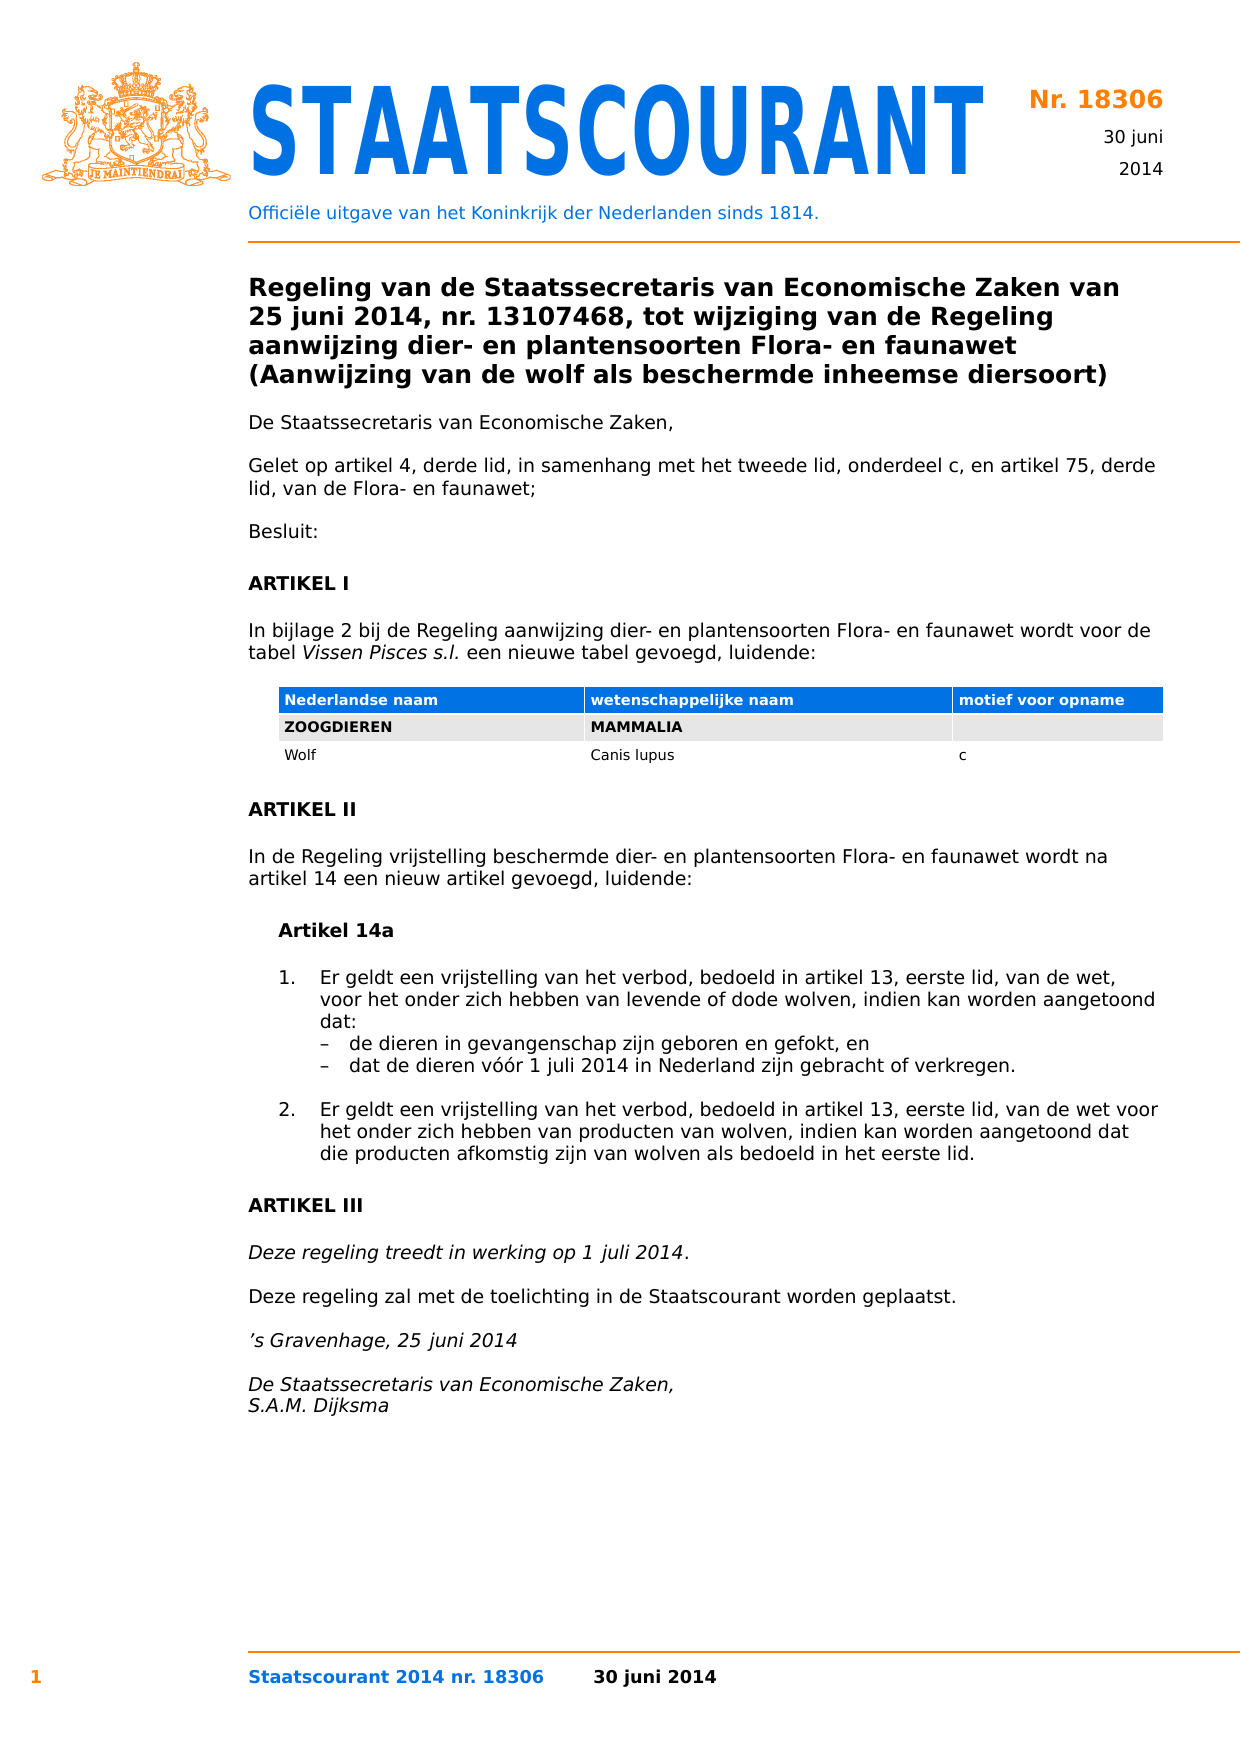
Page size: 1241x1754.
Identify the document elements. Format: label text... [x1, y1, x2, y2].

subtitle ARTIKEL I [248, 573, 1163, 595]
text 2. Er geldt een vrijstelling van het verbod, bedoeld in artikel 13, eerste lid, van de wet voor het onder zich hebben van producten van wolven, indien kan worden aangetoond dat die producten afkomstig zijn van wolven als bedoeld in het eerste lid. [278, 1099, 1163, 1165]
table_cell Canis lupus [585, 742, 952, 768]
table_cell MAMMALIA [585, 715, 952, 741]
subtitle Artikel 14a [278, 920, 1163, 942]
text – dat de dieren vóór 1 juli 2014 in Nederland zijn gebracht of verkregen. [319, 1055, 1163, 1077]
table_cell Officiële uitgave van het Koninkrijk der Nederlanden sinds 1814. [248, 203, 1240, 241]
picture [41, 62, 231, 186]
text Besluit: [248, 521, 1163, 543]
text – de dieren in gevangenschap zijn geboren en gefokt, en [319, 1033, 1163, 1055]
text 1. Er geldt een vrijstelling van het verbod, bedoeld in artikel 13, eerste lid, van de wet, voor het onder zich hebben van levende of dode wolven, indien kan worden aangetoond dat: [278, 967, 1163, 1033]
table_cell [953, 715, 1163, 741]
text ’s Gravenhage, 25 juni 2014 [248, 1329, 1163, 1352]
table_header Nederlandse naam [279, 687, 584, 713]
table_cell ZOOGDIEREN [279, 715, 584, 741]
text Deze regeling treedt in werking op 1 juli 2014. [248, 1242, 1163, 1264]
text In bijlage 2 bij de Regeling aanwijzing dier- en plantensoorten Flora- en faunawet wordt voor de tabel Vissen Pisces s.l. een nieuwe tabel gevoegd, luidende: [248, 620, 1163, 664]
table_header motief voor opname [953, 687, 1163, 713]
subtitle ARTIKEL III [248, 1195, 1163, 1217]
table_cell 2014 [998, 153, 1240, 203]
subtitle ARTIKEL II [248, 799, 1163, 821]
text De Staatssecretaris van Economische Zaken, [248, 412, 1163, 433]
text De Staatssecretaris van Economische Zaken, S.A.M. Dijksma [248, 1373, 1163, 1417]
table_cell c [953, 742, 1163, 768]
table_header STAATSCOURANT [248, 62, 998, 203]
text In de Regeling vrijstelling beschermde dier- en plantensoorten Flora- en faunawet wordt na artikel 14 een nieuw artikel gevoegd, luidende: [248, 846, 1163, 890]
table_header Nr. 18306 [998, 62, 1240, 121]
table_header wetenschappelijke naam [585, 687, 952, 713]
table_cell 30 juni [998, 121, 1240, 153]
table_cell Wolf [279, 742, 584, 768]
subtitle Regeling van de Staatssecretaris van Economische Zaken van 25 juni 2014, nr. 13107468, tot wijziging van de Regeling aanwijzing dier- en plantensoorten Flora- en faunawet (Aanwijzing van de wolf als beschermde inheemse diersoort) [248, 273, 1163, 390]
text Gelet op artikel 4, derde lid, in samenhang met het tweede lid, onderdeel c, en artikel 75, derde lid, van de Flora- en faunawet; [248, 455, 1163, 499]
table_header [25, 62, 248, 241]
text Deze regeling zal met de toelichting in de Staatscourant worden geplaatst. [248, 1286, 1163, 1308]
